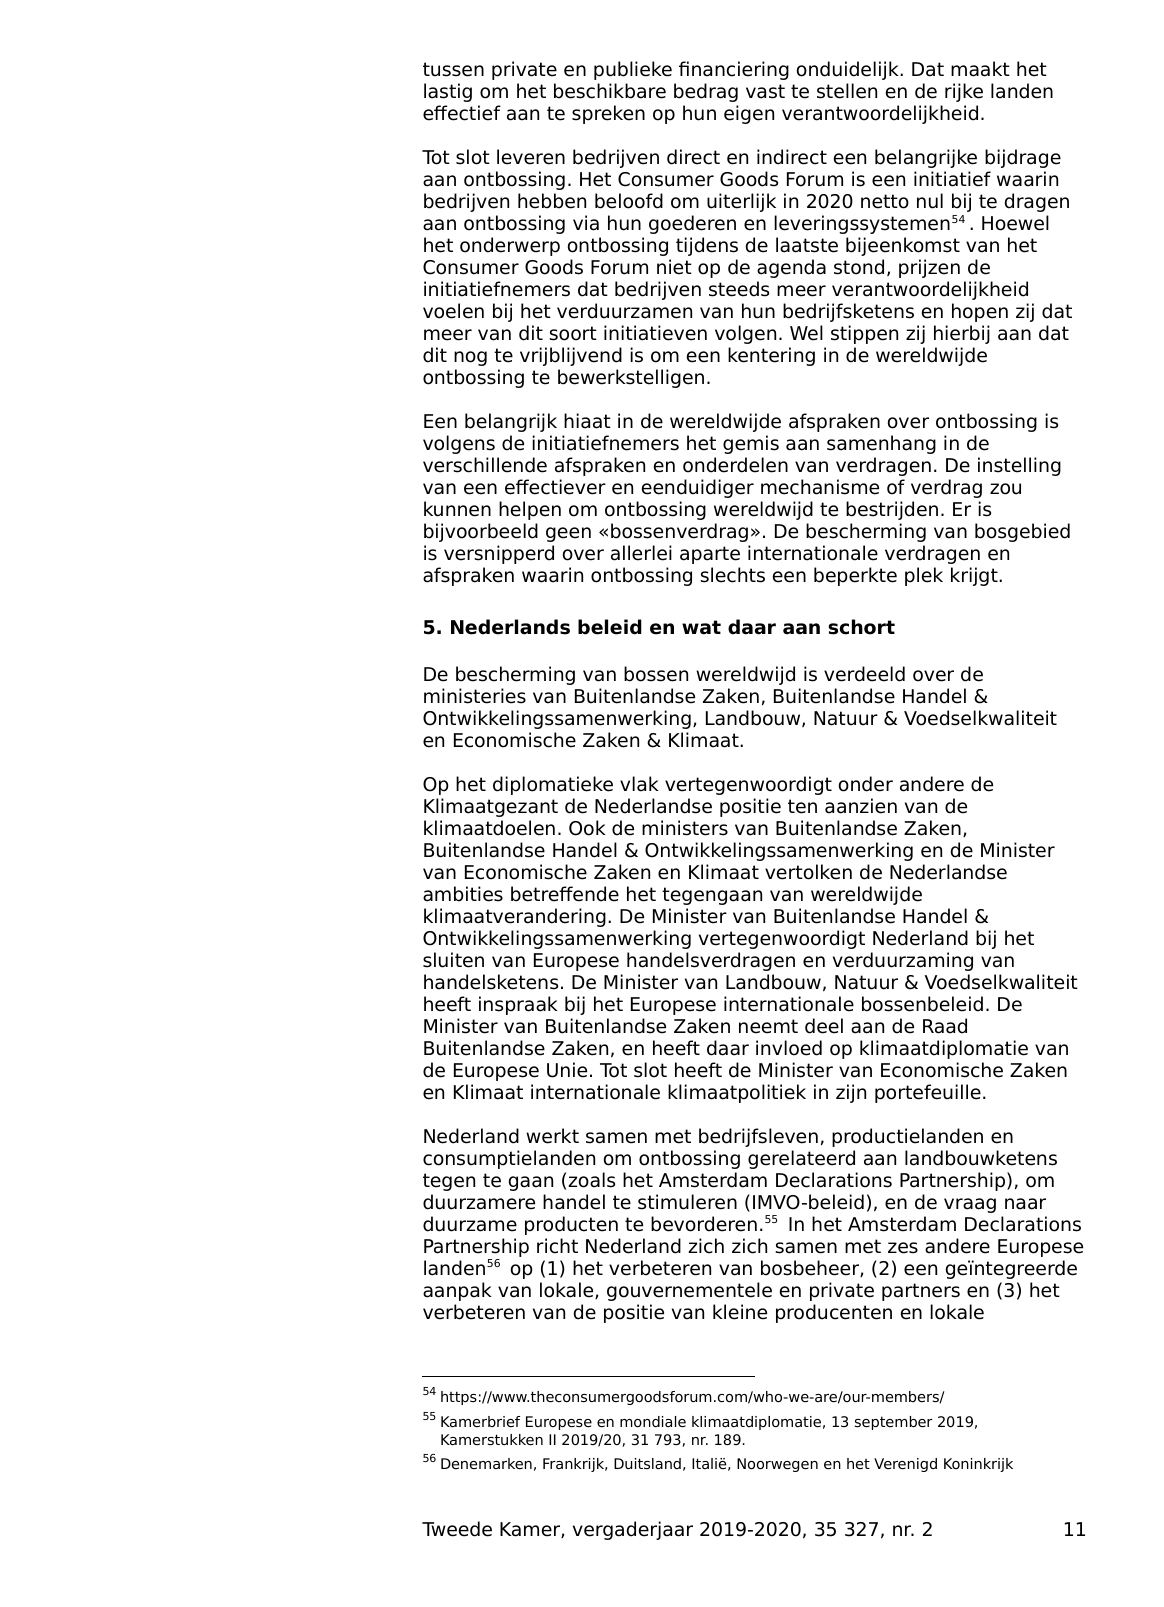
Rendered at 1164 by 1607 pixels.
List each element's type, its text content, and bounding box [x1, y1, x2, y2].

text Nederland werkt samen met bedrijfsleven, productielanden en consumptielanden om ontbossing gerelateerd aan landbouwketens tegen te gaan (zoals het Amsterdam Declarations Partnership), om duurzamere handel te stimuleren (IMVO-beleid), en de vraag naar duurzame producten te bevorderen. In het Amsterdam Declarations Partnership richt Nederland zich zich samen met zes andere Europese landen op (1) het verbeteren van bosbeheer, (2) een geïntegreerde aanpak van lokale, gouvernementele en private partners en (3) het verbeteren van de positie van kleine producenten en lokale [422, 1126, 1087, 1324]
text Tot slot leveren bedrijven direct en indirect een belangrijke bijdrage aan ontbossing. Het Consumer Goods Forum is een initiatief waarin bedrijven hebben beloofd om uiterlijk in 2020 netto nul bij te dragen aan ontbossing via hun goederen en leveringssystemen. Hoewel het onderwerp ontbossing tijdens de laatste bijeenkomst van het Consumer Goods Forum niet op de agenda stond, prijzen de initiatiefnemers dat bedrijven steeds meer verantwoordelijkheid voelen bij het verduurzamen van hun bedrijfsketens en hopen zij dat meer van dit soort initiatieven volgen. Wel stippen zij hierbij aan dat dit nog te vrijblijvend is om een kentering in de wereldwijde ontbossing te bewerkstelligen. [422, 147, 1087, 389]
text Op het diplomatieke vlak vertegenwoordigt onder andere de Klimaatgezant de Nederlandse positie ten aanzien van de klimaatdoelen. Ook de ministers van Buitenlandse Zaken, Buitenlandse Handel & Ontwikkelingssamenwerking en de Minister van Economische Zaken en Klimaat vertolken de Nederlandse ambities betreffende het tegengaan van wereldwijde klimaatverandering. De Minister van Buitenlandse Handel & Ontwikkelingssamenwerking vertegenwoordigt Nederland bij het sluiten van Europese handelsverdragen en verduurzaming van handelsketens. De Minister van Landbouw, Natuur & Voedselkwaliteit heeft inspraak bij het Europese internationale bossenbeleid. De Minister van Buitenlandse Zaken neemt deel aan de Raad Buitenlandse Zaken, en heeft daar invloed op klimaatdiplomatie van de Europese Unie. Tot slot heeft de Minister van Economische Zaken en Klimaat internationale klimaatpolitiek in zijn portefeuille. [422, 774, 1087, 1104]
subtitle 5. Nederlands beleid en wat daar aan schort [422, 617, 1087, 639]
text https://www.theconsumergoodsforum.com/who-we-are/our-members/ [422, 1385, 1087, 1407]
text Een belangrijk hiaat in de wereldwijde afspraken over ontbossing is volgens de initiatiefnemers het gemis aan samenhang in de verschillende afspraken en onderdelen van verdragen. De instelling van een effectiever en eenduidiger mechanisme of verdrag zou kunnen helpen om ontbossing wereldwijd te bestrijden. Er is bijvoorbeeld geen «bossenverdrag». De bescherming van bosgebied is versnipperd over allerlei aparte internationale verdragen en afspraken waarin ontbossing slechts een beperkte plek krijgt. [422, 411, 1087, 587]
text Denemarken, Frankrijk, Duitsland, Italië, Noorwegen en het Verenigd Koninkrijk [422, 1452, 1087, 1474]
text Kamerbrief Europese en mondiale klimaatdiplomatie, 13 september 2019, Kamerstukken II 2019/20, 31 793, nr. 189. [422, 1410, 1087, 1449]
text tussen private en publieke financiering onduidelijk. Dat maakt het lastig om het beschikbare bedrag vast te stellen en de rijke landen effectief aan te spreken op hun eigen verantwoordelijkheid. [422, 59, 1087, 125]
text De bescherming van bossen wereldwijd is verdeeld over de ministeries van Buitenlandse Zaken, Buitenlandse Handel & Ontwikkelingssamenwerking, Landbouw, Natuur & Voedselkwaliteit en Economische Zaken & Klimaat. [422, 664, 1087, 752]
